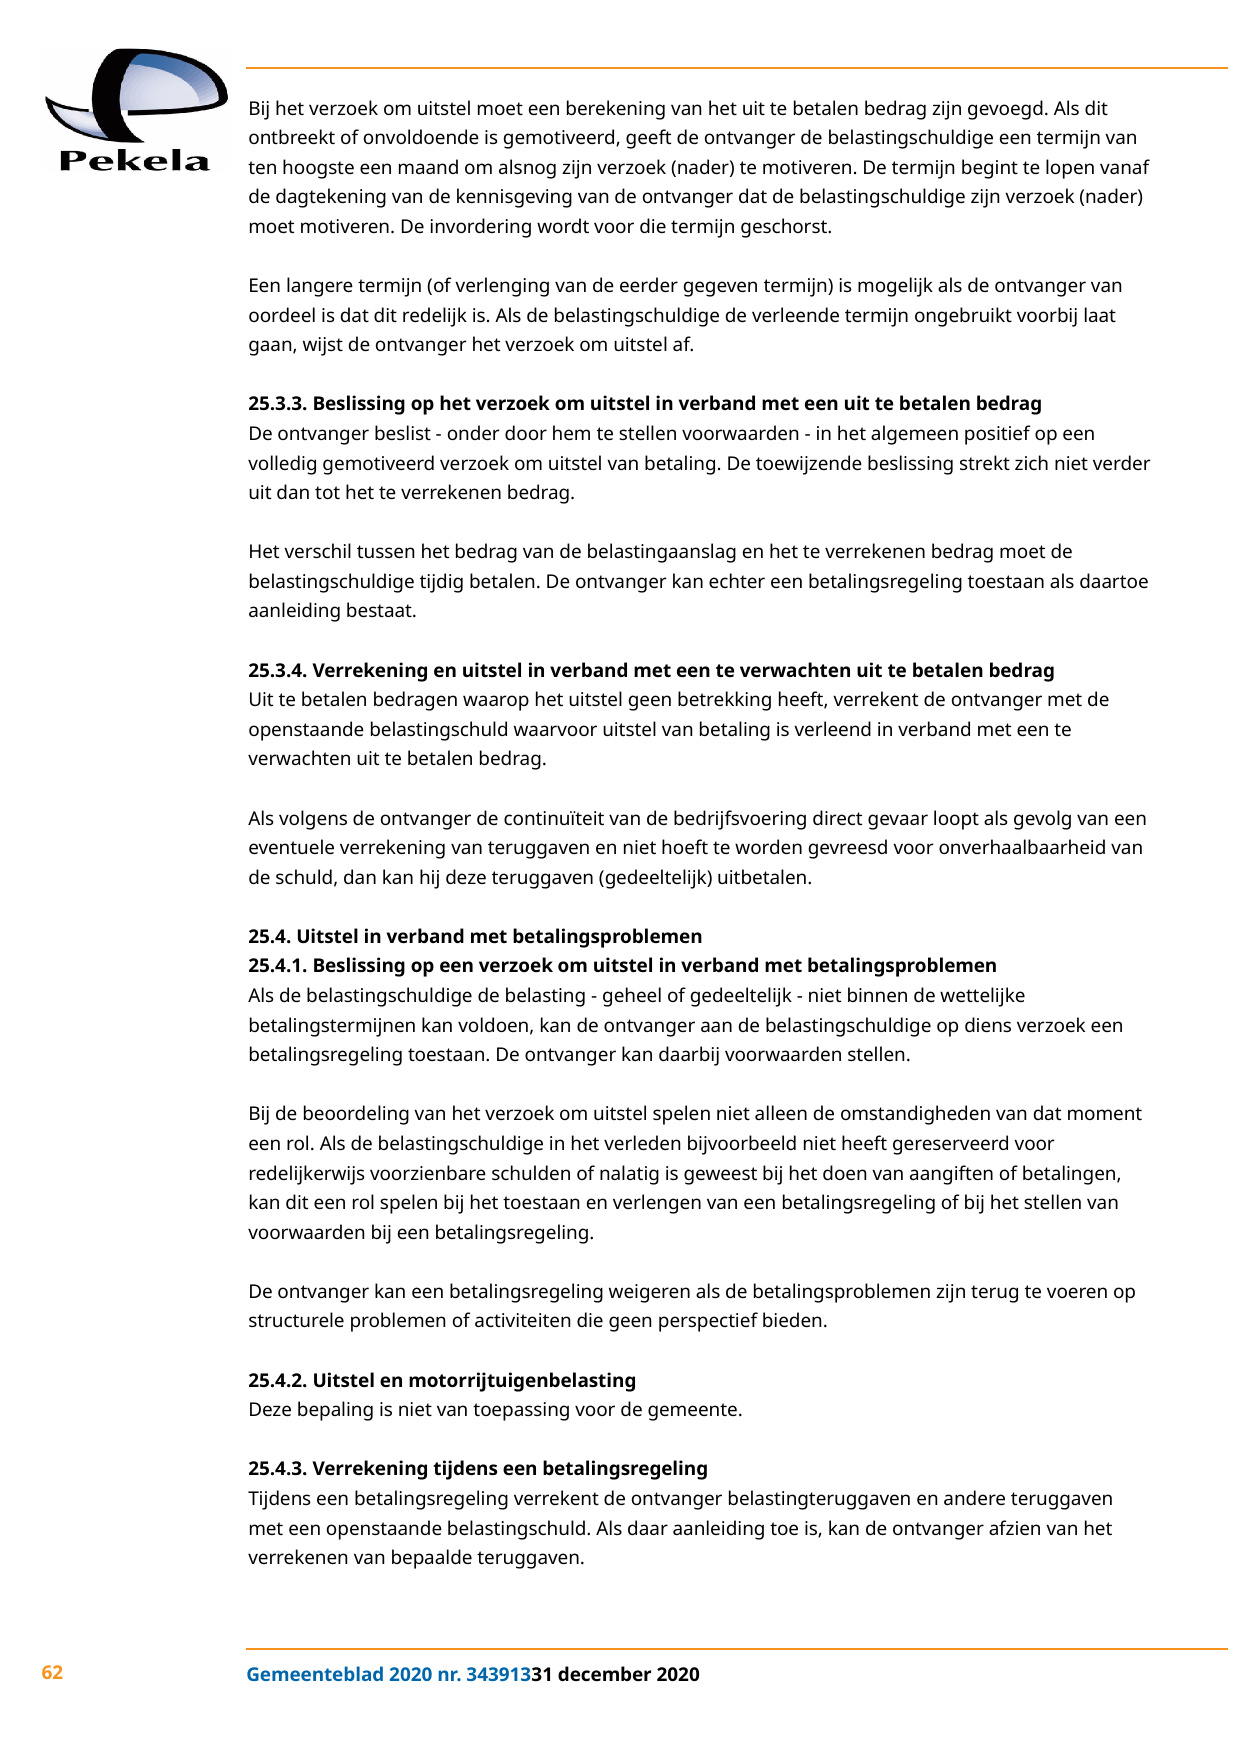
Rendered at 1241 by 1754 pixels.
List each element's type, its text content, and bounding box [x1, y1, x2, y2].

text Bij het verzoek om uitstel moet een berekening van het uit te betalen bedrag zijn gevoegd. Als dit ontbreekt of onvoldoende is gemotiveerd, geeft de ontvanger de belastingschuldige een termijn van ten hoogste een maand om alsnog zijn verzoek (nader) te motiveren. De termijn begint te lopen vanaf de dagtekening van de kennisgeving van de ontvanger dat de belastingschuldige zijn verzoek (nader) moet motiveren. De invordering wordt voor die termijn geschorst. [248, 95, 1152, 239]
text 25.3.3. Beslissing op het verzoek om uitstel in verband met een uit te betalen bedrag [248, 391, 1152, 416]
text Als de belastingschuldige de belasting - geheel of gedeeltelijk - niet binnen de wettelijke betalingstermijnen kan voldoen, kan de ontvanger aan de belastingschuldige op diens verzoek een betalingsregeling toestaan. De ontvanger kan daarbij voorwaarden stellen. [248, 982, 1152, 1067]
text Een langere termijn (of verlenging van de eerder gegeven termijn) is mogelijk als de ontvanger van oordeel is dat dit redelijk is. Als de belastingschuldige de verleende termijn ongebruikt voorbij laat gaan, wijst de ontvanger het verzoek om uitstel af. [248, 272, 1152, 357]
text Bij de beoordeling van het verzoek om uitstel spelen niet alleen de omstandigheden van dat moment een rol. Als de belastingschuldige in het verleden bijvoorbeeld niet heeft gereserveerd voor redelijkerwijs voorzienbare schulden of nalatig is geweest bij het doen van aangiften of betalingen, kan dit een rol spelen bij het toestaan en verlengen van een betalingsregeling of bij het stellen van voorwaarden bij een betalingsregeling. [248, 1101, 1152, 1245]
picture [41, 47, 231, 172]
text 25.4.1. Beslissing op een verzoek om uitstel in verband met betalingsproblemen [248, 953, 1152, 978]
text 25.4. Uitstel in verband met betalingsproblemen [248, 923, 1152, 949]
text 25.3.4. Verrekening en uitstel in verband met een te verwachten uit te betalen bedrag [248, 657, 1152, 683]
text 25.4.2. Uitstel en motorrijtuigenbelasting [248, 1367, 1152, 1393]
text Als volgens de ontvanger de continuïteit van de bedrijfsvoering direct gevaar loopt als gevolg van een eventuele verrekening van teruggaven en niet hoeft te worden gevreesd voor onverhaalbaarheid van de schuld, dan kan hij deze teruggaven (gedeeltelijk) uitbetalen. [248, 805, 1152, 890]
text Het verschil tussen het bedrag van de belastingaanslag en het te verrekenen bedrag moet de belastingschuldige tijdig betalen. De ontvanger kan echter een betalingsregeling toestaan als daartoe aanleiding bestaat. [248, 538, 1152, 623]
text Uit te betalen bedragen waarop het uitstel geen betrekking heeft, verrekent de ontvanger met de openstaande belastingschuld waarvoor uitstel van betaling is verleend in verband met een te verwachten uit te betalen bedrag. [248, 686, 1152, 771]
text De ontvanger kan een betalingsregeling weigeren als de betalingsproblemen zijn terug te voeren op structurele problemen of activiteiten die geen perspectief bieden. [248, 1278, 1152, 1333]
text De ontvanger beslist - onder door hem te stellen voorwaarden - in het algemeen positief op een volledig gemotiveerd verzoek om uitstel van betaling. De toewijzende beslissing strekt zich niet verder uit dan tot het te verrekenen bedrag. [248, 420, 1152, 505]
text 25.4.3. Verrekening tijdens een betalingsregeling [248, 1456, 1152, 1481]
text Deze bepaling is niet van toepassing voor de gemeente. [248, 1396, 1152, 1422]
text Tijdens een betalingsregeling verrekent de ontvanger belastingteruggaven en andere teruggaven met een openstaande belastingschuld. Als daar aanleiding toe is, kan de ontvanger afzien van het verrekenen van bepaalde teruggaven. [248, 1485, 1152, 1570]
